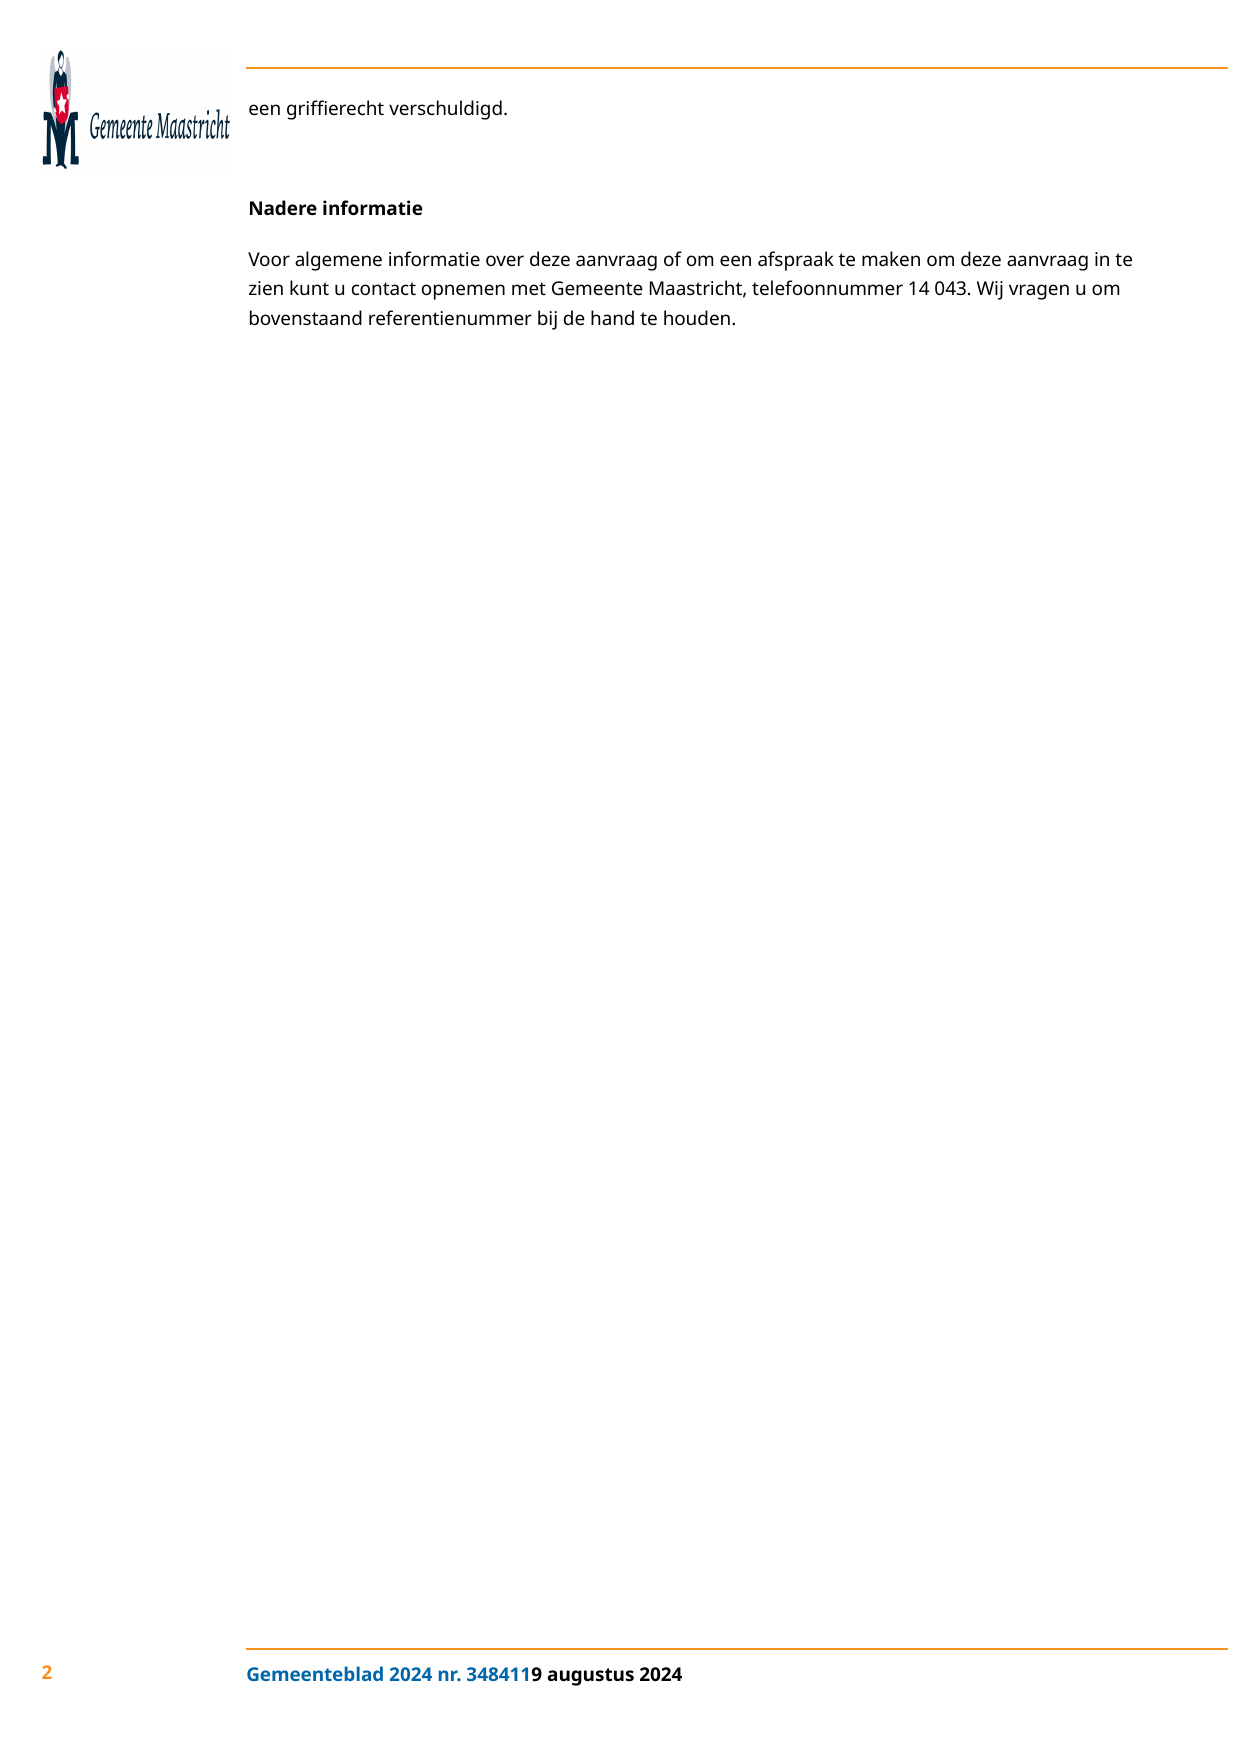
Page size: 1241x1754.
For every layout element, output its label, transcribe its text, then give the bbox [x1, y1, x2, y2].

text Nadere informatie [248, 196, 1152, 221]
text Voor algemene informatie over deze aanvraag of om een afspraak te maken om deze aanvraag in te zien kunt u contact opnemen met Gemeente Maastricht, telefoonnummer 14 043. Wij vragen u om bovenstaand referentienummer bij de hand te houden. [248, 246, 1152, 331]
picture [41, 47, 231, 172]
text een griffierecht verschuldigd. [248, 95, 1152, 121]
